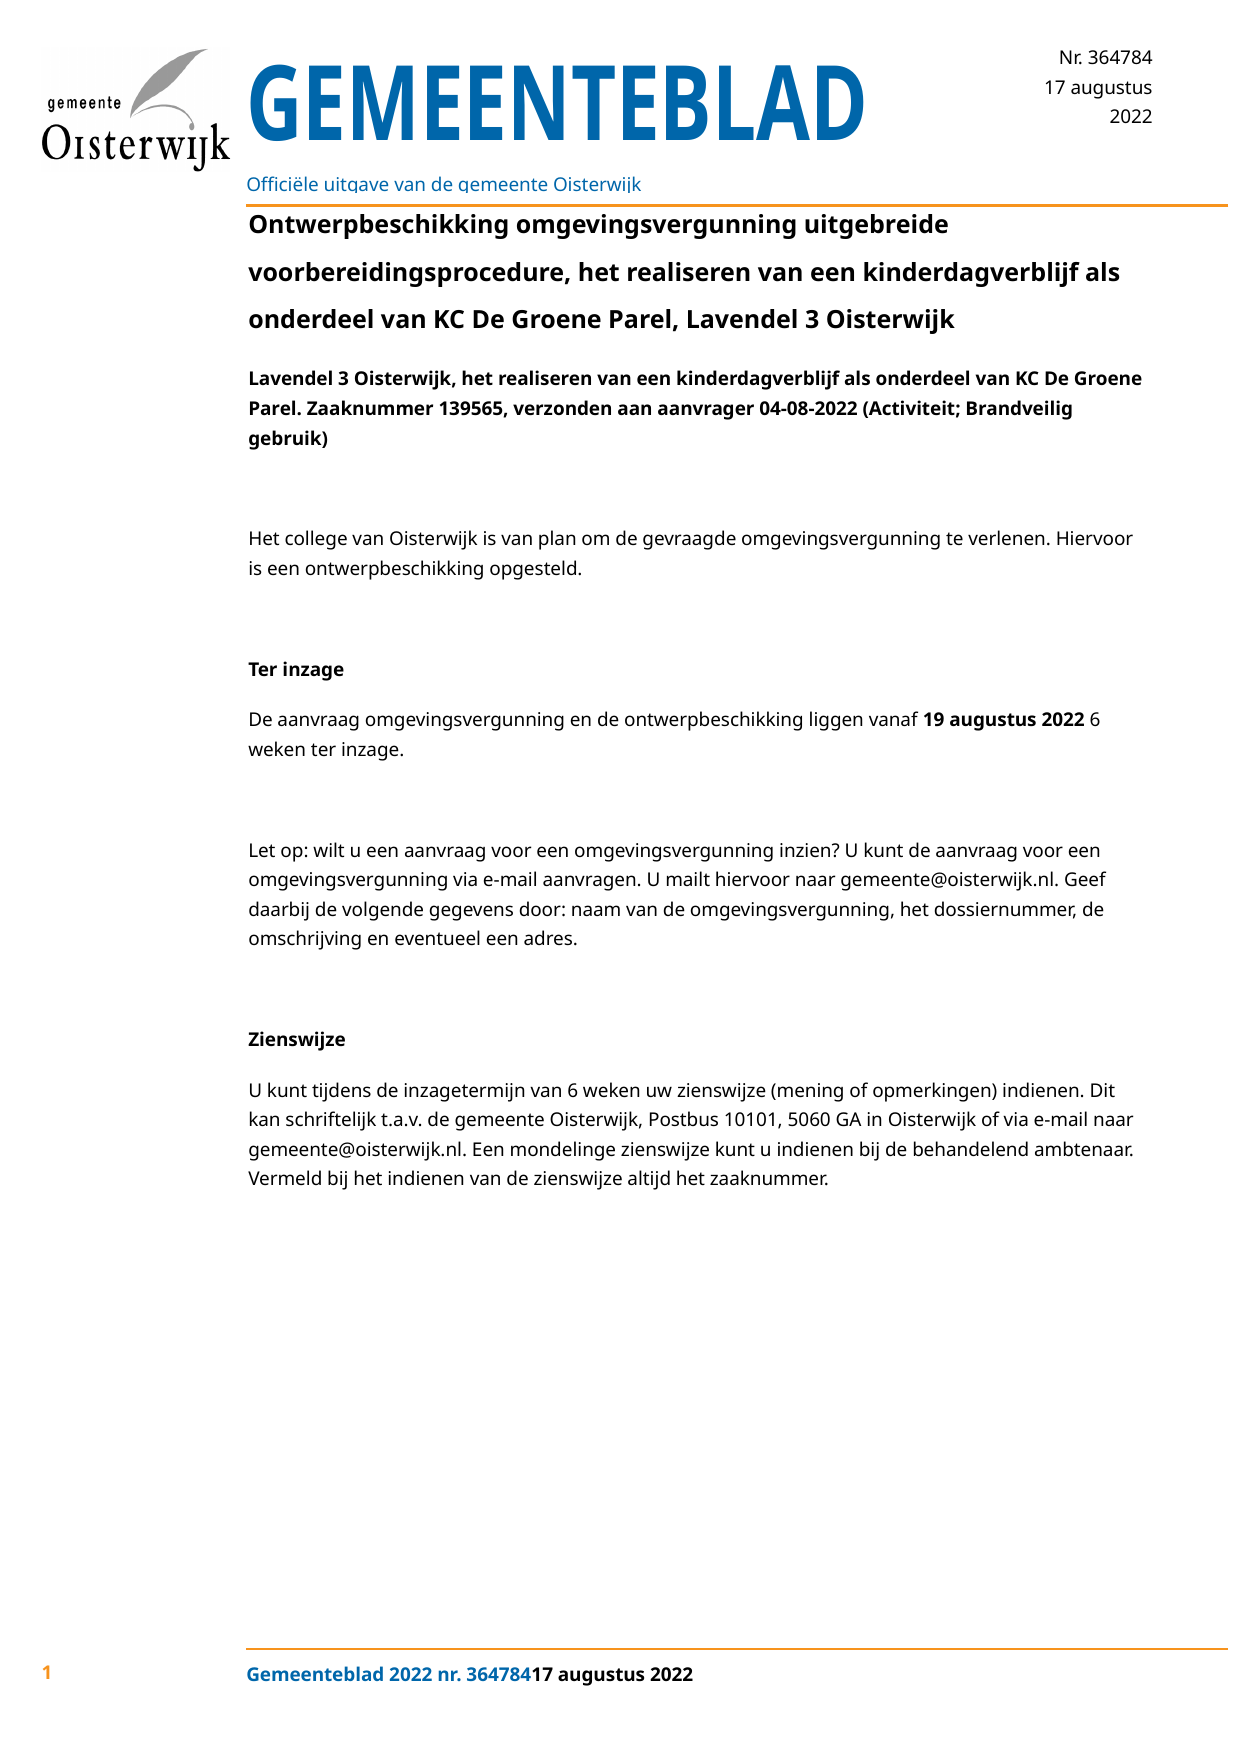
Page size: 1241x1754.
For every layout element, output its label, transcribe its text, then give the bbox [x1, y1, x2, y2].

picture [41, 47, 231, 172]
text Ter inzage [248, 656, 1152, 682]
text De aanvraag omgevingsvergunning en de ontwerpbeschikking liggen vanaf 19 augustus 2022 6 weken ter inzage. [248, 706, 1152, 762]
text Het college van Oisterwijk is van plan om de gevraagde omgevingsvergunning te verlenen. Hiervoor is een ontwerpbeschikking opgesteld. [248, 526, 1152, 581]
text Zienswijze [248, 1026, 1152, 1052]
text U kunt tijdens de inzagetermijn van 6 weken uw zienswijze (mening of opmerkingen) indienen. Dit kan schriftelijk t.a.v. de gemeente Oisterwijk, Postbus 10101, 5060 GA in Oisterwijk of via e-mail naar gemeente@oisterwijk.nl. Een mondelinge zienswijze kunt u indienen bij de behandelend ambtenaar. Vermeld bij het indienen van de zienswijze altijd het zaaknummer. [248, 1077, 1152, 1191]
text Ontwerpbeschikking omgevingsvergunning uitgebreide voorbereidingsprocedure, het realiseren van een kinderdagverblijf als onderdeel van KC De Groene Parel, Lavendel 3 Oisterwijk [248, 207, 1152, 336]
text Let op: wilt u een aanvraag voor een omgevingsvergunning inzien? U kunt de aanvraag voor een omgevingsvergunning via e-mail aanvragen. U mailt hiervoor naar gemeente@oisterwijk.nl. Geef daarbij de volgende gegevens door: naam van de omgevingsvergunning, het dossiernummer, de omschrijving en eventueel een adres. [248, 837, 1152, 951]
text Lavendel 3 Oisterwijk, het realiseren van een kinderdagverblijf als onderdeel van KC De Groene Parel. Zaaknummer 139565, verzonden aan aanvrager 04-08-2022 (Activiteit; Brandveilig gebruik) [248, 366, 1152, 450]
